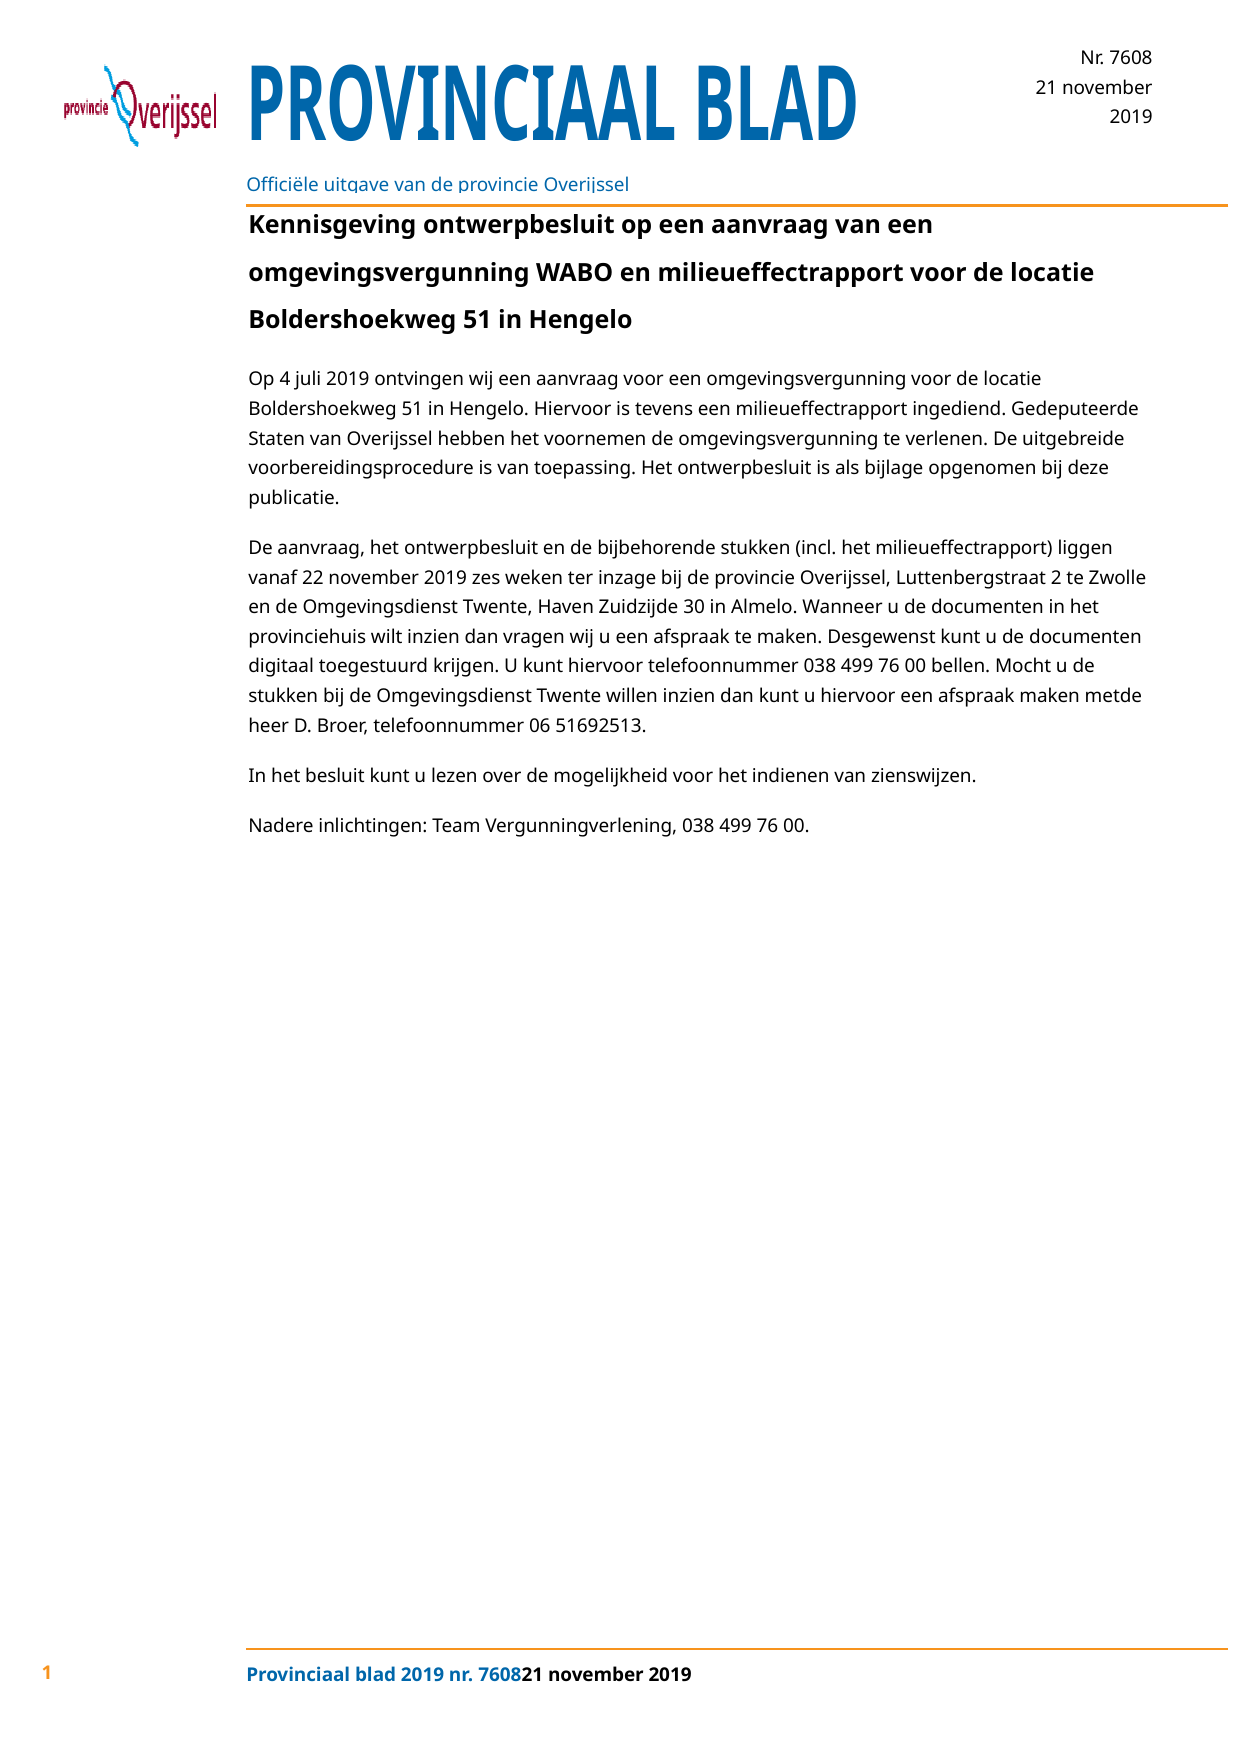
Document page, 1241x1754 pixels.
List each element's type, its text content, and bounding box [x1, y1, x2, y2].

text Kennisgeving ontwerpbesluit op een aanvraag van een omgevingsvergunning WABO en milieueffectrapport voor de locatie Boldershoekweg 51 in Hengelo [248, 207, 1152, 336]
text Op 4 juli 2019 ontvingen wij een aanvraag voor een omgevingsvergunning voor de locatie Boldershoekweg 51 in Hengelo. Hiervoor is tevens een milieueffectrapport ingediend. Gedeputeerde Staten van Overijssel hebben het voornemen de omgevingsvergunning te verlenen. De uitgebreide voorbereidingsprocedure is van toepassing. Het ontwerpbesluit is als bijlage opgenomen bij deze publicatie. [248, 366, 1152, 509]
text Nadere inlichtingen: Team Vergunningverlening, 038 499 76 00. [248, 813, 1152, 838]
text De aanvraag, het ontwerpbesluit en de bijbehorende stukken (incl. het milieueffectrapport) liggen vanaf 22 november 2019 zes weken ter inzage bij de provincie Overijssel, Luttenbergstraat 2 te Zwolle en de Omgevingsdienst Twente, Haven Zuidzijde 30 in Almelo. Wanneer u de documenten in het provinciehuis wilt inzien dan vragen wij u een afspraak te maken. Desgewenst kunt u de documenten digitaal toegestuurd krijgen. U kunt hiervoor telefoonnummer 038 499 76 00 bellen. Mocht u de stukken bij de Omgevingsdienst Twente willen inzien dan kunt u hiervoor een afspraak maken metde heer D. Broer, telefoonnummer 06 51692513. [248, 534, 1152, 737]
picture [41, 47, 231, 172]
text In het besluit kunt u lezen over de mogelijkheid voor het indienen van zienswijzen. [248, 762, 1152, 788]
